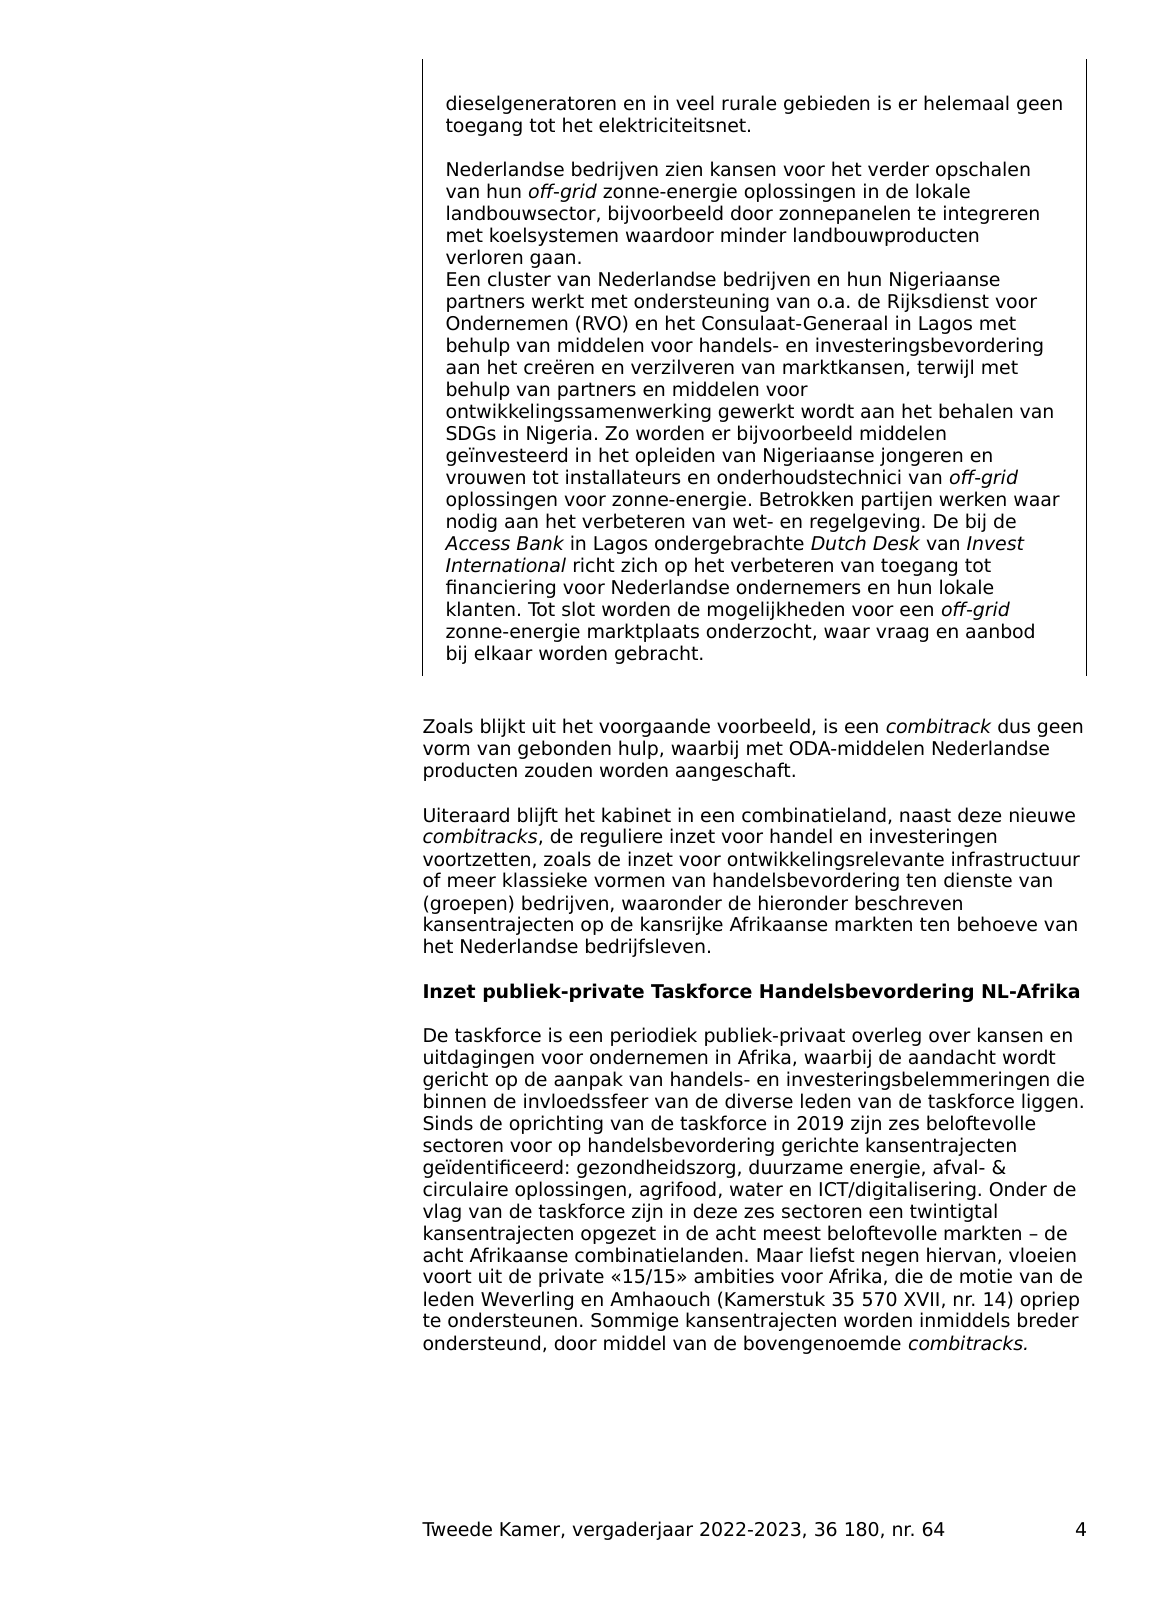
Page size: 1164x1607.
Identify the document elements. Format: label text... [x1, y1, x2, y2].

subtitle Inzet publiek-private Taskforce Handelsbevordering NL-Afrika [422, 981, 1087, 1002]
table_header dieselgeneratoren en in veel rurale gebieden is er helemaal geen toegang tot het elektriciteitsnet. Nederlandse bedrijven zien kansen voor het verder opschalen van hun off-grid zonne-energie oplossingen in de lokale landbouwsector, bijvoorbeeld door zonnepanelen te integreren met koelsystemen waardoor minder landbouwproducten verloren gaan. Een cluster van Nederlandse bedrijven en hun Nigeriaanse partners werkt met ondersteuning van o.a. de Rijksdienst voor Ondernemen (RVO) en het Consulaat-Generaal in Lagos met behulp van middelen voor handels- en investeringsbevordering aan het creëren en verzilveren van marktkansen, terwijl met behulp van partners en middelen voor ontwikkelingssamenwerking gewerkt wordt aan het behalen van SDGs in Nigeria. Zo worden er bijvoorbeeld middelen geïnvesteerd in het opleiden van Nigeriaanse jongeren en vrouwen tot installateurs en onderhoudstechnici van off-grid oplossingen voor zonne-energie. Betrokken partijen werken waar nodig aan het verbeteren van wet- en regelgeving. De bij de Access Bank in Lagos ondergebrachte Dutch Desk van Invest International richt zich op het verbeteren van toegang tot financiering voor Nederlandse ondernemers en hun lokale klanten. Tot slot worden de mogelijkheden voor een off-grid zonne-energie marktplaats onderzocht, waar vraag en aanbod bij elkaar worden gebracht. [423, 59, 1086, 676]
text De taskforce is een periodiek publiek-privaat overleg over kansen en uitdagingen voor ondernemen in Afrika, waarbij de aandacht wordt gericht op de aanpak van handels- en investeringsbelemmeringen die binnen de invloedssfeer van de diverse leden van de taskforce liggen. Sinds de oprichting van de taskforce in 2019 zijn zes beloftevolle sectoren voor op handelsbevordering gerichte kansentrajecten geïdentificeerd: gezondheidszorg, duurzame energie, afval- & circulaire oplossingen, agrifood, water en ICT/digitalisering. Onder de vlag van de taskforce zijn in deze zes sectoren een twintigtal kansentrajecten opgezet in de acht meest beloftevolle markten – de acht Afrikaanse combinatielanden. Maar liefst negen hiervan, vloeien voort uit de private «15/15» ambities voor Afrika, die de motie van de leden Weverling en Amhaouch (Kamerstuk 35 570 XVII, nr. 14) opriep te ondersteunen. Sommige kansentrajecten worden inmiddels breder ondersteund, door middel van de bovengenoemde combitracks. [422, 1025, 1087, 1354]
text Zoals blijkt uit het voorgaande voorbeeld, is een combitrack dus geen vorm van gebonden hulp, waarbij met ODA-middelen Nederlandse producten zouden worden aangeschaft. [422, 716, 1087, 782]
text Uiteraard blijft het kabinet in een combinatieland, naast deze nieuwe combitracks, de reguliere inzet voor handel en investeringen voortzetten, zoals de inzet voor ontwikkelingsrelevante infrastructuur of meer klassieke vormen van handelsbevordering ten dienste van (groepen) bedrijven, waaronder de hieronder beschreven kansentrajecten op de kansrijke Afrikaanse markten ten behoeve van het Nederlandse bedrijfsleven. [422, 804, 1087, 958]
